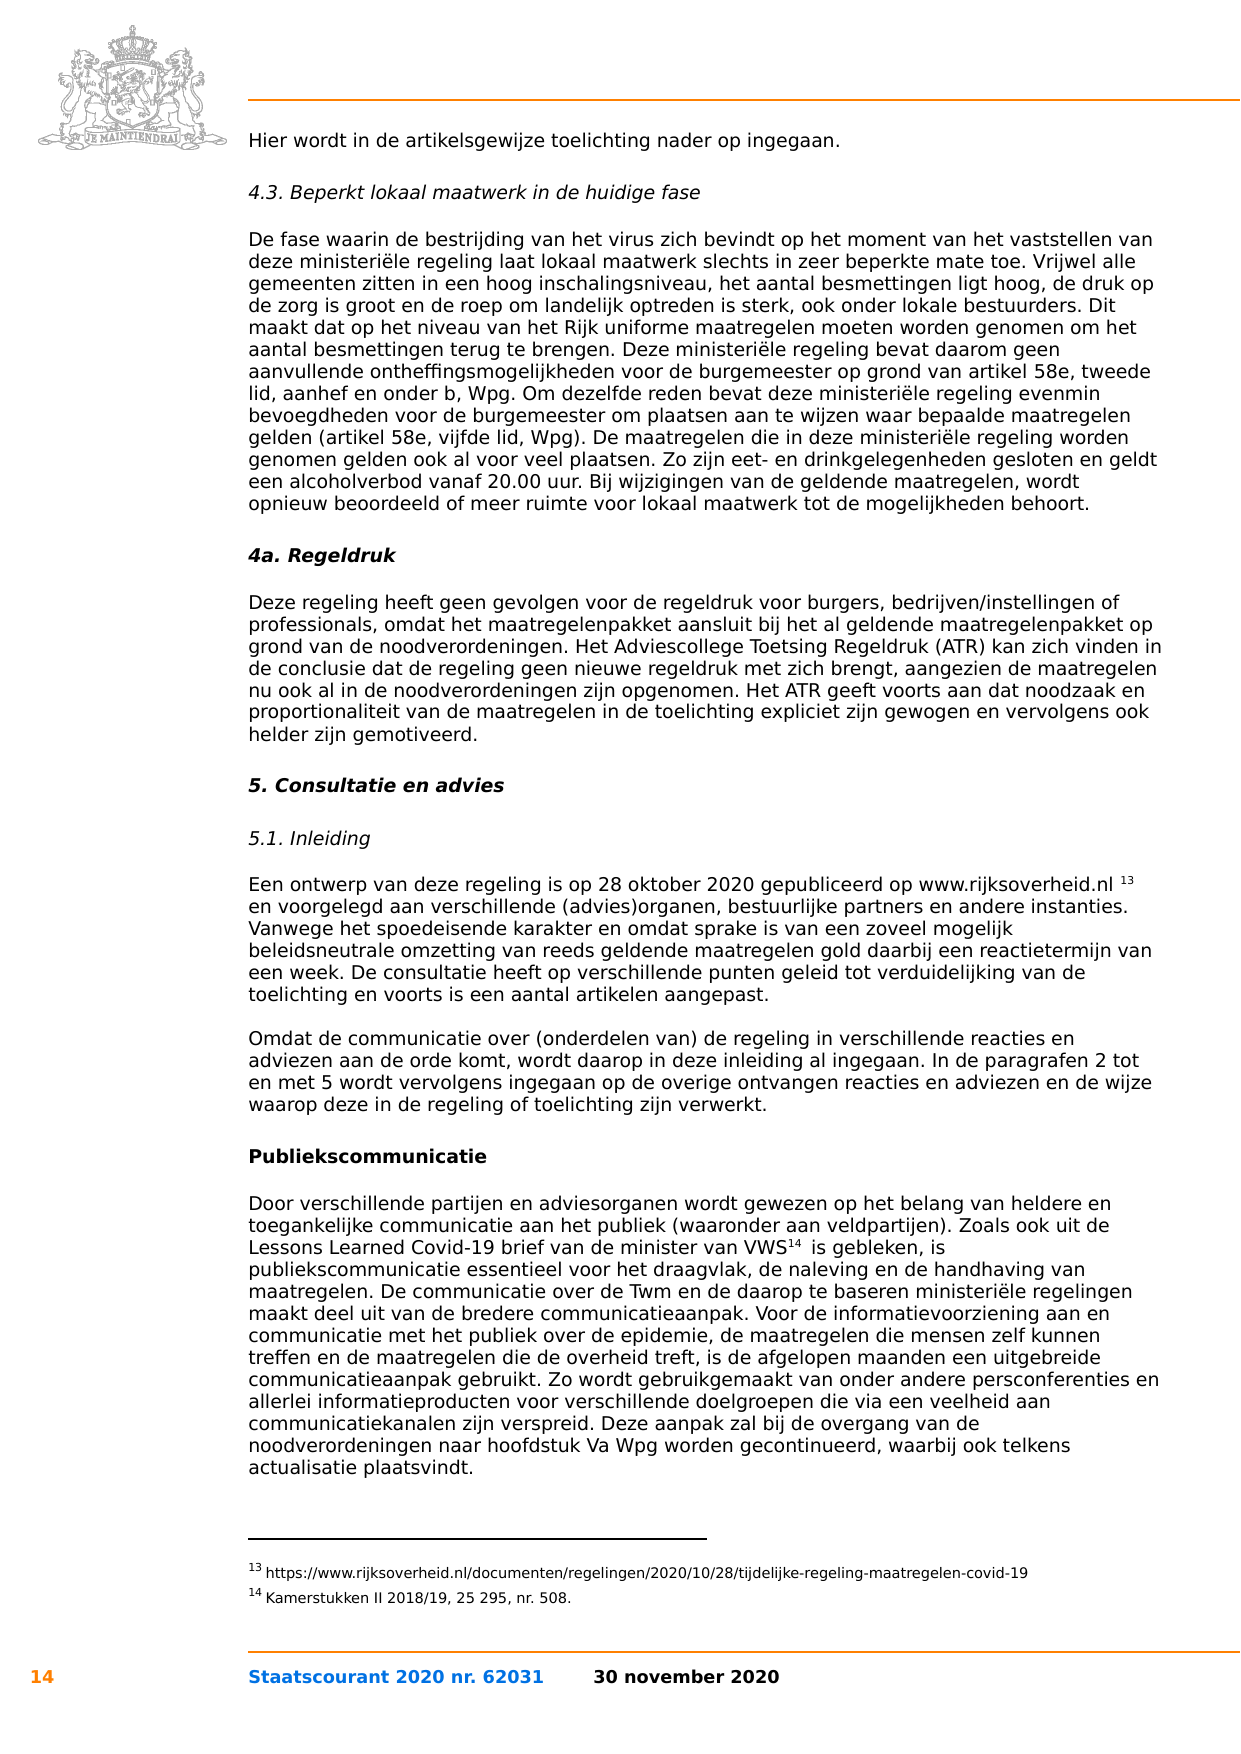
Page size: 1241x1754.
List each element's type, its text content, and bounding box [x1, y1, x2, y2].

text Door verschillende partijen en adviesorganen wordt gewezen op het belang van heldere en toegankelijke communicatie aan het publiek (waaronder aan veldpartijen). Zoals ook uit de Lessons Learned Covid-19 brief van de minister van VWS is gebleken, is publiekscommunicatie essentieel voor het draagvlak, de naleving en de handhaving van maatregelen. De communicatie over de Twm en de daarop te baseren ministeriële regelingen maakt deel uit van de bredere communicatieaanpak. Voor de informatievoorziening aan en communicatie met het publiek over de epidemie, de maatregelen die mensen zelf kunnen treffen en de maatregelen die de overheid treft, is de afgelopen maanden een uitgebreide communicatieaanpak gebruikt. Zo wordt gebruikgemaakt van onder andere persconferenties en allerlei informatieproducten voor verschillende doelgroepen die via een veelheid aan communicatiekanalen zijn verspreid. Deze aanpak zal bij de overgang van de noodverordeningen naar hoofdstuk Va Wpg worden gecontinueerd, waarbij ook telkens actualisatie plaatsvindt. [248, 1193, 1163, 1479]
text Kamerstukken II 2018/19, 25 295, nr. 508. [248, 1586, 1163, 1608]
text De fase waarin de bestrijding van het virus zich bevindt op het moment van het vaststellen van deze ministeriële regeling laat lokaal maatwerk slechts in zeer beperkte mate toe. Vrijwel alle gemeenten zitten in een hoog inschalingsniveau, het aantal besmettingen ligt hoog, de druk op de zorg is groot en de roep om landelijk optreden is sterk, ook onder lokale bestuurders. Dit maakt dat op het niveau van het Rijk uniforme maatregelen moeten worden genomen om het aantal besmettingen terug te brengen. Deze ministeriële regeling bevat daarom geen aanvullende ontheffingsmogelijkheden voor de burgemeester op grond van artikel 58e, tweede lid, aanhef en onder b, Wpg. Om dezelfde reden bevat deze ministeriële regeling evenmin bevoegdheden voor de burgemeester om plaatsen aan te wijzen waar bepaalde maatregelen gelden (artikel 58e, vijfde lid, Wpg). De maatregelen die in deze ministeriële regeling worden genomen gelden ook al voor veel plaatsen. Zo zijn eet- en drinkgelegenheden gesloten en geldt een alcoholverbod vanaf 20.00 uur. Bij wijzigingen van de geldende maatregelen, wordt opnieuw beoordeeld of meer ruimte voor lokaal maatwerk tot de mogelijkheden behoort. [248, 229, 1163, 514]
subtitle Publiekscommunicatie [248, 1146, 1163, 1168]
text Deze regeling heeft geen gevolgen voor de regeldruk voor burgers, bedrijven/instellingen of professionals, omdat het maatregelenpakket aansluit bij het al geldende maatregelenpakket op grond van de noodverordeningen. Het Adviescollege Toetsing Regeldruk (ATR) kan zich vinden in de conclusie dat de regeling geen nieuwe regeldruk met zich brengt, aangezien de maatregelen nu ook al in de noodverordeningen zijn opgenomen. Het ATR geeft voorts aan dat noodzaak en proportionaliteit van de maatregelen in de toelichting expliciet zijn gewogen en vervolgens ook helder zijn gemotiveerd. [248, 592, 1163, 745]
text Omdat de communicatie over (onderdelen van) de regeling in verschillende reacties en adviezen aan de orde komt, wordt daarop in deze inleiding al ingegaan. In de paragrafen 2 tot en met 5 wordt vervolgens ingegaan op de overige ontvangen reacties en adviezen en de wijze waarop deze in de regeling of toelichting zijn verwerkt. [248, 1028, 1163, 1116]
text Hier wordt in de artikelsgewijze toelichting nader op ingegaan. [248, 130, 1163, 152]
subtitle 5. Consultatie en advies [248, 775, 1163, 797]
picture [38, 25, 227, 150]
text Een ontwerp van deze regeling is op 28 oktober 2020 gepubliceerd op www.rijksoverheid.nl en voorgelegd aan verschillende (advies)organen, bestuurlijke partners en andere instanties. Vanwege het spoedeisende karakter en omdat sprake is van een zoveel mogelijk beleidsneutrale omzetting van reeds geldende maatregelen gold daarbij een reactietermijn van een week. De consultatie heeft op verschillende punten geleid tot verduidelijking van de toelichting en voorts is een aantal artikelen aangepast. [248, 874, 1163, 1006]
subtitle 5.1. Inleiding [248, 827, 1163, 849]
text https://www.rijksoverheid.nl/documenten/regelingen/2020/10/28/tijdelijke-regeling-maatregelen-covid-19 [248, 1561, 1163, 1583]
subtitle 4a. Regeldruk [248, 544, 1163, 567]
subtitle 4.3. Beperkt lokaal maatwerk in de huidige fase [248, 182, 1163, 204]
